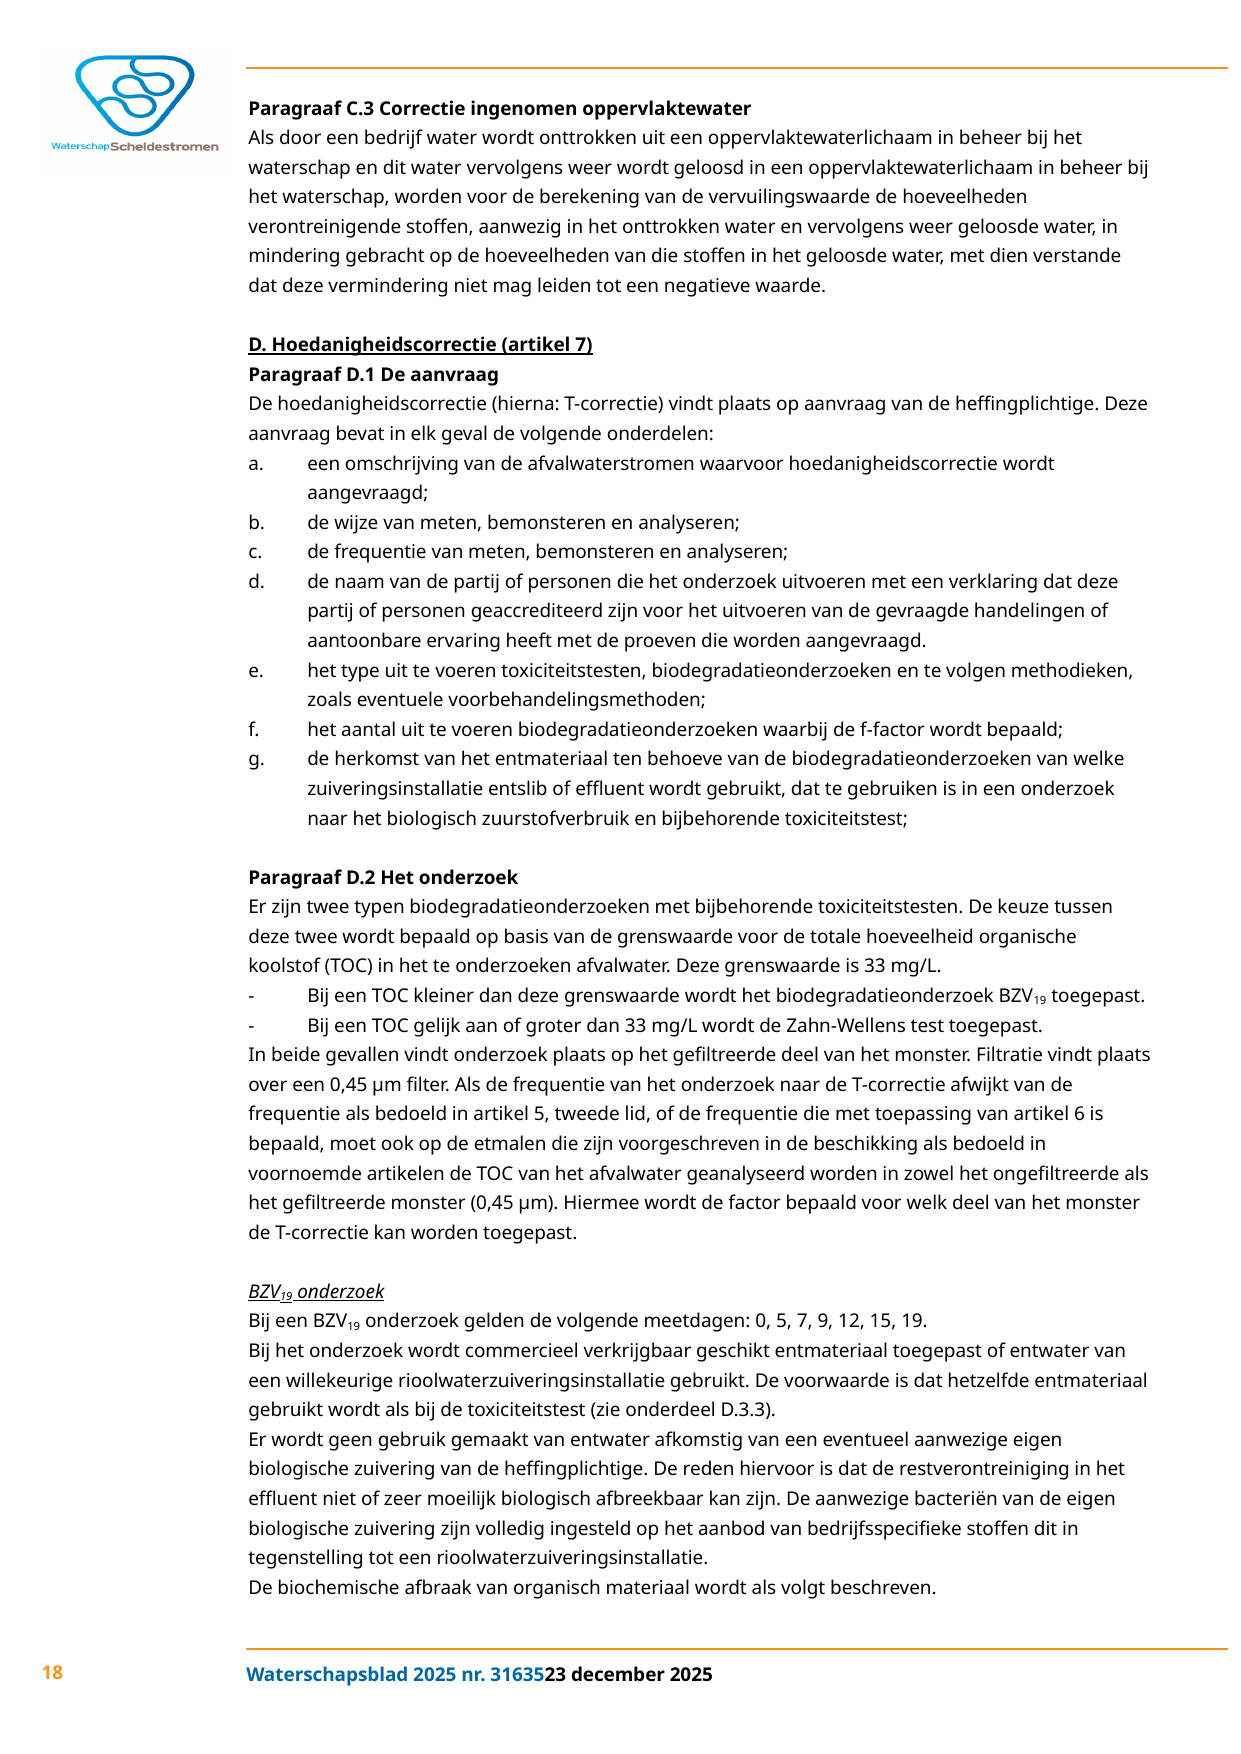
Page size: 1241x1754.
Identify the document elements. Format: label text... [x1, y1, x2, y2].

list de wijze van meten, bemonsteren en analyseren; [248, 509, 1152, 535]
text De hoedanigheidscorrectie (hierna: T-correctie) vindt plaats op aanvraag van de heffingplichtige. Deze aanvraag bevat in elk geval de volgende onderdelen: [248, 391, 1152, 446]
text Bij een BZV19 onderzoek gelden de volgende meetdagen: 0, 5, 7, 9, 12, 15, 19. [248, 1308, 1152, 1333]
list het type uit te voeren toxiciteitstesten, biodegradatieonderzoeken en te volgen methodieken, zoals eventuele voorbehandelingsmethoden; [248, 657, 1152, 712]
text Er zijn twee typen biodegradatieonderzoeken met bijbehorende toxiciteitstesten. De keuze tussen deze twee wordt bepaald op basis van de grenswaarde voor de totale hoeveelheid organische koolstof (TOC) in het te onderzoeken afvalwater. Deze grenswaarde is 33 mg/L. [248, 893, 1152, 978]
list de herkomst van het entmateriaal ten behoeve van de biodegradatieonderzoeken van welke zuiveringsinstallatie entslib of effluent wordt gebruikt, dat te gebruiken is in een onderzoek naar het biologisch zuurstofverbruik en bijbehorende toxiciteitstest; [248, 746, 1152, 831]
text Paragraaf D.1 De aanvraag [248, 361, 1152, 387]
text Paragraaf D.2 Het onderzoek [248, 864, 1152, 890]
list een omschrijving van de afvalwaterstromen waarvoor hoedanigheidscorrectie wordt aangevraagd; [248, 450, 1152, 505]
text Er wordt geen gebruik gemaakt van entwater afkomstig van een eventueel aanwezige eigen biologische zuivering van de heffingplichtige. De reden hiervoor is dat de restverontreiniging in het effluent niet of zeer moeilijk biologisch afbreekbaar kan zijn. De aanwezige bacteriën van de eigen biologische zuivering zijn volledig ingesteld op het aanbod van bedrijfsspecifieke stoffen dit in tegenstelling tot een rioolwaterzuiveringsinstallatie. [248, 1426, 1152, 1570]
text Als door een bedrijf water wordt onttrokken uit een oppervlaktewaterlichaam in beheer bij het waterschap en dit water vervolgens weer wordt geloosd in een oppervlaktewaterlichaam in beheer bij het waterschap, worden voor de berekening van de vervuilingswaarde de hoeveelheden verontreinigende stoffen, aanwezig in het onttrokken water en vervolgens weer geloosde water, in mindering gebracht op de hoeveelheden van die stoffen in het geloosde water, met dien verstande dat deze vermindering niet mag leiden tot een negatieve waarde. [248, 124, 1152, 298]
list de naam van de partij of personen die het onderzoek uitvoeren met een verklaring dat deze partij of personen geaccrediteerd zijn voor het uitvoeren van de gevraagde handelingen of aantoonbare ervaring heeft met de proeven die worden aangevraagd. [248, 568, 1152, 653]
list de frequentie van meten, bemonsteren en analyseren; [248, 538, 1152, 564]
picture [41, 47, 231, 172]
text Bij het onderzoek wordt commercieel verkrijgbaar geschikt entmateriaal toegepast of entwater van een willekeurige rioolwaterzuiveringsinstallatie gebruikt. De voorwaarde is dat hetzelfde entmateriaal gebruikt wordt als bij de toxiciteitstest (zie onderdeel D.3.3). [248, 1337, 1152, 1422]
list Bij een TOC gelijk aan of groter dan 33 mg/L wordt de Zahn-Wellens test toegepast. [248, 1012, 1152, 1038]
text Paragraaf C.3 Correctie ingenomen oppervlaktewater [248, 95, 1152, 121]
text De biochemische afbraak van organisch materiaal wordt als volgt beschreven. [248, 1574, 1152, 1600]
list het aantal uit te voeren biodegradatieonderzoeken waarbij de f-factor wordt bepaald; [248, 716, 1152, 742]
text D. Hoedanigheidscorrectie (artikel 7) [248, 331, 1152, 357]
text BZV19 onderzoek [248, 1278, 1152, 1304]
text In beide gevallen vindt onderzoek plaats op het gefiltreerde deel van het monster. Filtratie vindt plaats over een 0,45 µm filter. Als de frequentie van het onderzoek naar de T-correctie afwijkt van de frequentie als bedoeld in artikel 5, tweede lid, of de frequentie die met toepassing van artikel 6 is bepaald, moet ook op de etmalen die zijn voorgeschreven in de beschikking als bedoeld in voornoemde artikelen de TOC van het afvalwater geanalyseerd worden in zowel het ongefiltreerde als het gefiltreerde monster (0,45 µm). Hiermee wordt de factor bepaald voor welk deel van het monster de T-correctie kan worden toegepast. [248, 1041, 1152, 1245]
list Bij een TOC kleiner dan deze grenswaarde wordt het biodegradatieonderzoek BZV19 toegepast. [248, 982, 1152, 1008]
